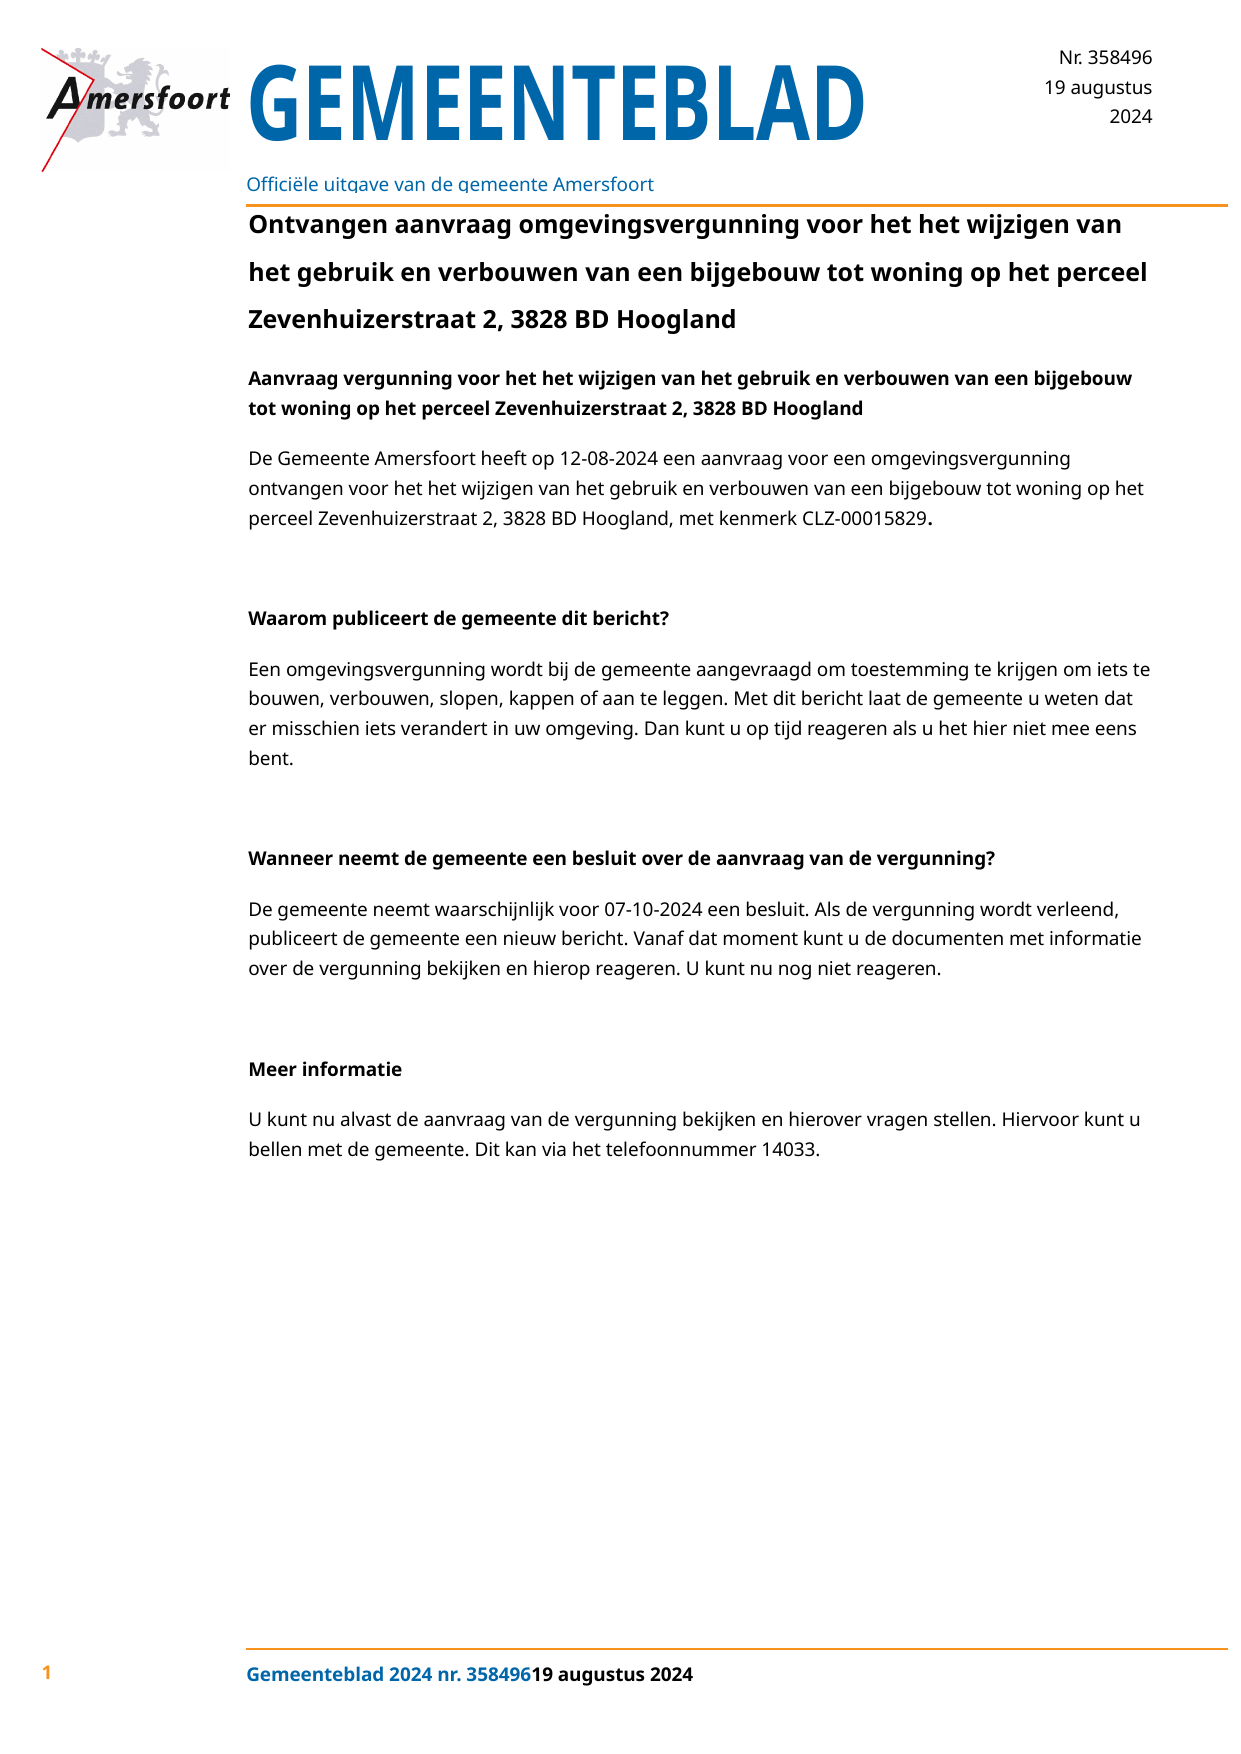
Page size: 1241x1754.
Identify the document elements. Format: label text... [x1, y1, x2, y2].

text Een omgevingsvergunning wordt bij de gemeente aangevraagd om toestemming te krijgen om iets te bouwen, verbouwen, slopen, kappen of aan te leggen. Met dit bericht laat de gemeente u weten dat er misschien iets verandert in uw omgeving. Dan kunt u op tijd reageren als u het hier niet mee eens bent. [248, 656, 1152, 770]
picture [41, 47, 231, 172]
text Aanvraag vergunning voor het het wijzigen van het gebruik en verbouwen van een bijgebouw tot woning op het perceel Zevenhuizerstraat 2, 3828 BD Hoogland [248, 366, 1152, 421]
text Ontvangen aanvraag omgevingsvergunning voor het het wijzigen van het gebruik en verbouwen van een bijgebouw tot woning op het perceel Zevenhuizerstraat 2, 3828 BD Hoogland [248, 207, 1152, 336]
text De Gemeente Amersfoort heeft op 12-08-2024 een aanvraag voor een omgevingsvergunning ontvangen voor het het wijzigen van het gebruik en verbouwen van een bijgebouw tot woning op het perceel Zevenhuizerstraat 2, 3828 BD Hoogland, met kenmerk CLZ-00015829. [248, 446, 1152, 530]
text De gemeente neemt waarschijnlijk voor 07-10-2024 een besluit. Als de vergunning wordt verleend, publiceert de gemeente een nieuw bericht. Vanaf dat moment kunt u de documenten met informatie over de vergunning bekijken en hierop reageren. U kunt nu nog niet reageren. [248, 896, 1152, 981]
text Meer informatie [248, 1056, 1152, 1082]
text U kunt nu alvast de aanvraag van de vergunning bekijken en hierover vragen stellen. Hiervoor kunt u bellen met de gemeente. Dit kan via het telefoonnummer 14033. [248, 1106, 1152, 1162]
text Waarom publiceert de gemeente dit bericht? [248, 606, 1152, 631]
text Wanneer neemt de gemeente een besluit over de aanvraag van de vergunning? [248, 846, 1152, 871]
